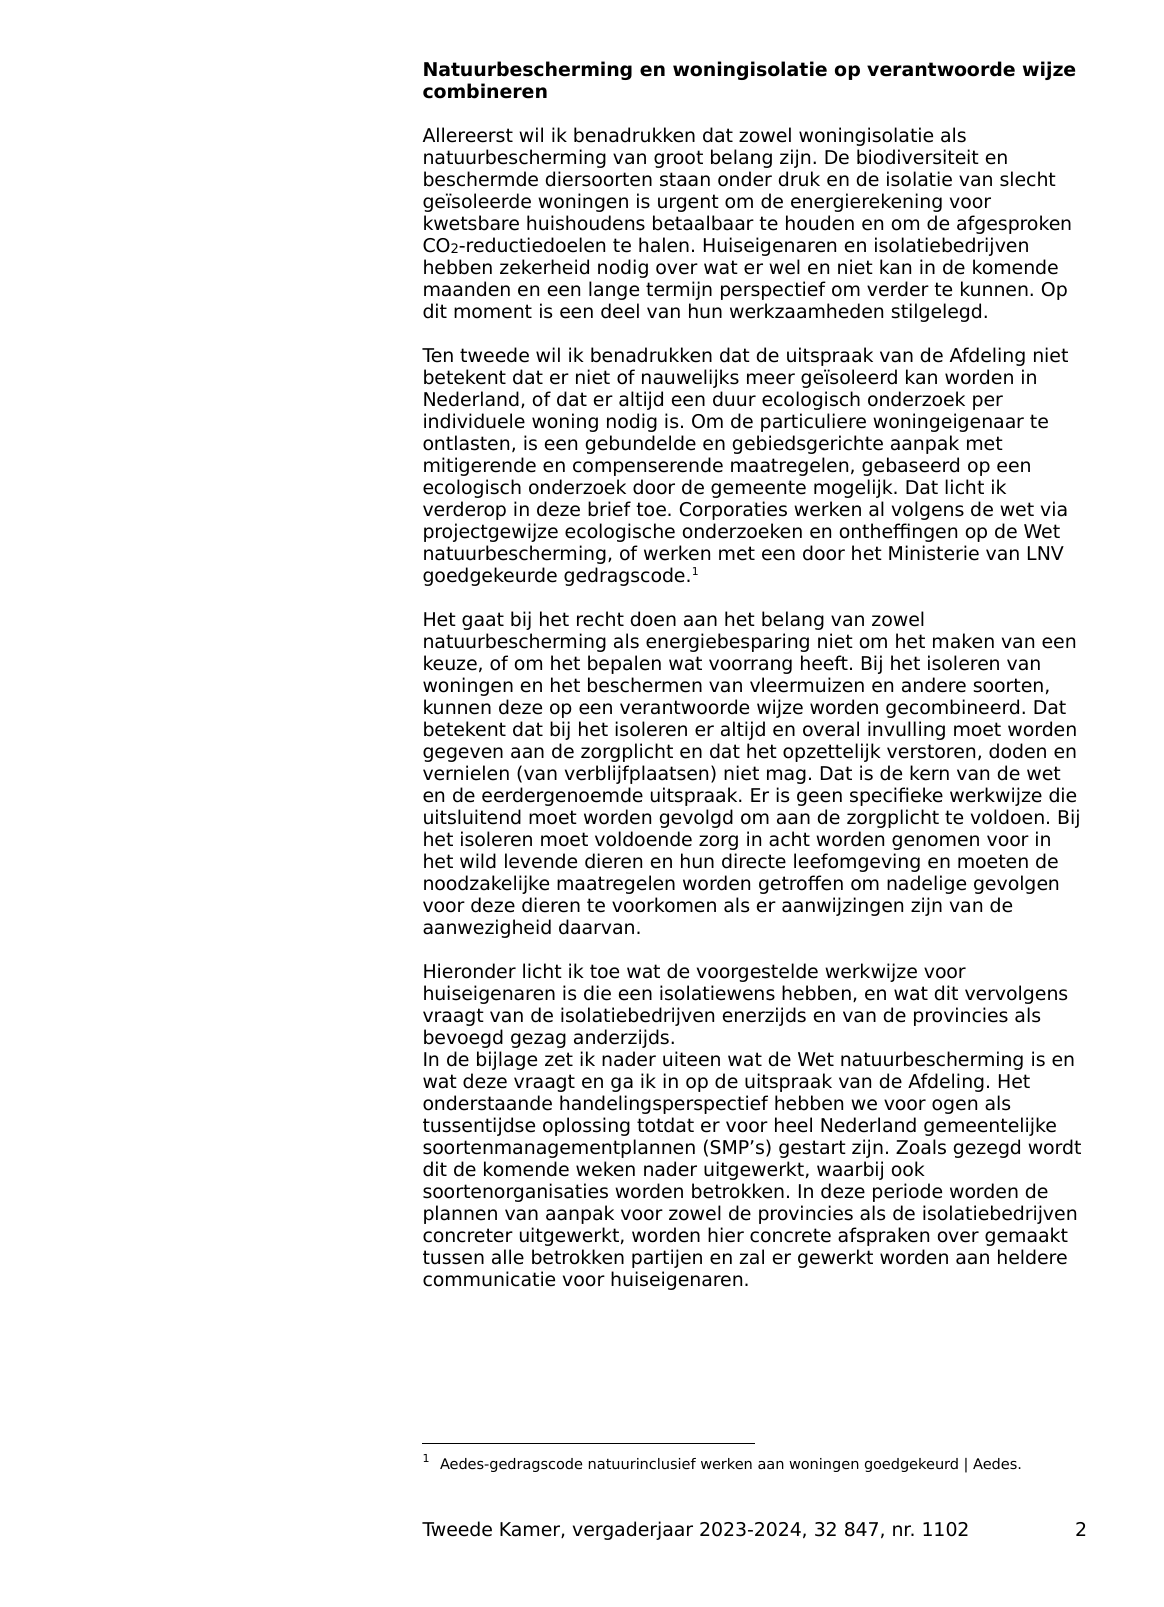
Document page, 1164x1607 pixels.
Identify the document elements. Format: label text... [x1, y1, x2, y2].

text Ten tweede wil ik benadrukken dat de uitspraak van de Afdeling niet betekent dat er niet of nauwelijks meer geïsoleerd kan worden in Nederland, of dat er altijd een duur ecologisch onderzoek per individuele woning nodig is. Om de particuliere woningeigenaar te ontlasten, is een gebundelde en gebiedsgerichte aanpak met mitigerende en compenserende maatregelen, gebaseerd op een ecologisch onderzoek door de gemeente mogelijk. Dat licht ik verderop in deze brief toe. Corporaties werken al volgens de wet via projectgewijze ecologische onderzoeken en ontheffingen op de Wet natuurbescherming, of werken met een door het Ministerie van LNV goedgekeurde gedragscode. [422, 345, 1087, 587]
text Aedes-gedragscode natuurinclusief werken aan woningen goedgekeurd | Aedes. [422, 1452, 1087, 1474]
text Hieronder licht ik toe wat de voorgestelde werkwijze voor huiseigenaren is die een isolatiewens hebben, en wat dit vervolgens vraagt van de isolatiebedrijven enerzijds en van de provincies als bevoegd gezag anderzijds. [422, 961, 1087, 1049]
subtitle Natuurbescherming en woningisolatie op verantwoorde wijze combineren [422, 59, 1087, 103]
text In de bijlage zet ik nader uiteen wat de Wet natuurbescherming is en wat deze vraagt en ga ik in op de uitspraak van de Afdeling. Het onderstaande handelingsperspectief hebben we voor ogen als tussentijdse oplossing totdat er voor heel Nederland gemeentelijke soortenmanagementplannen (SMP’s) gestart zijn. Zoals gezegd wordt dit de komende weken nader uitgewerkt, waarbij ook soortenorganisaties worden betrokken. In deze periode worden de plannen van aanpak voor zowel de provincies als de isolatiebedrijven concreter uitgewerkt, worden hier concrete afspraken over gemaakt tussen alle betrokken partijen en zal er gewerkt worden aan heldere communicatie voor huiseigenaren. [422, 1049, 1087, 1291]
text Allereerst wil ik benadrukken dat zowel woningisolatie als natuurbescherming van groot belang zijn. De biodiversiteit en beschermde diersoorten staan onder druk en de isolatie van slecht geïsoleerde woningen is urgent om de energierekening voor kwetsbare huishoudens betaalbaar te houden en om de afgesproken CO2-reductiedoelen te halen. Huiseigenaren en isolatiebedrijven hebben zekerheid nodig over wat er wel en niet kan in de komende maanden en een lange termijn perspectief om verder te kunnen. Op dit moment is een deel van hun werkzaamheden stilgelegd. [422, 125, 1087, 323]
text Het gaat bij het recht doen aan het belang van zowel natuurbescherming als energiebesparing niet om het maken van een keuze, of om het bepalen wat voorrang heeft. Bij het isoleren van woningen en het beschermen van vleermuizen en andere soorten, kunnen deze op een verantwoorde wijze worden gecombineerd. Dat betekent dat bij het isoleren er altijd en overal invulling moet worden gegeven aan de zorgplicht en dat het opzettelijk verstoren, doden en vernielen (van verblijfplaatsen) niet mag. Dat is de kern van de wet en de eerdergenoemde uitspraak. Er is geen specifieke werkwijze die uitsluitend moet worden gevolgd om aan de zorgplicht te voldoen. Bij het isoleren moet voldoende zorg in acht worden genomen voor in het wild levende dieren en hun directe leefomgeving en moeten de noodzakelijke maatregelen worden getroffen om nadelige gevolgen voor deze dieren te voorkomen als er aanwijzingen zijn van de aanwezigheid daarvan. [422, 609, 1087, 939]
